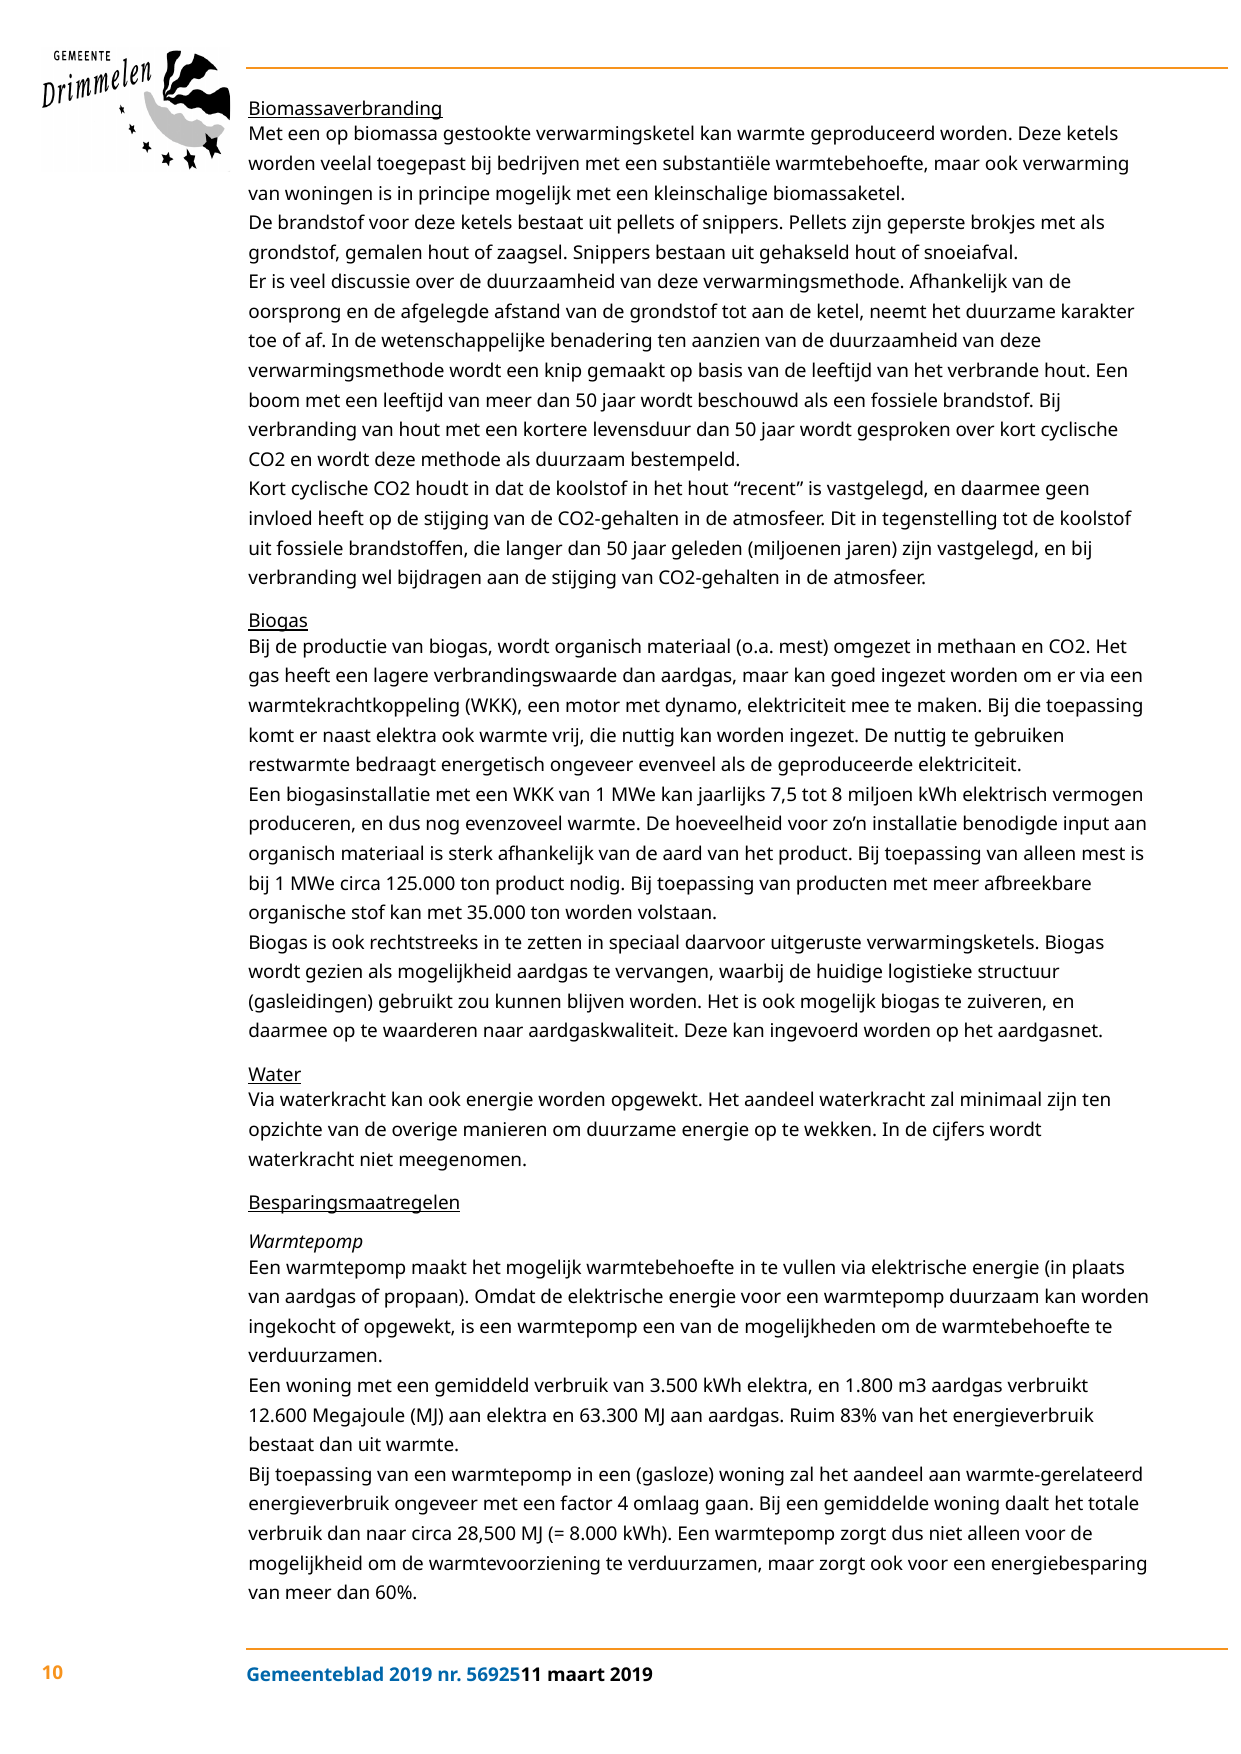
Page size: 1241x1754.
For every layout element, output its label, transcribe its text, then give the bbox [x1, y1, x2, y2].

text Besparingsmaatregelen [248, 1189, 1152, 1214]
text Bij toepassing van een warmtepomp in een (gasloze) woning zal het aandeel aan warmte-gerelateerd energieverbruik ongeveer met een factor 4 omlaag gaan. Bij een gemiddelde woning daalt het totale verbruik dan naar circa 28,500 MJ (= 8.000 kWh). Een warmtepomp zorgt dus niet alleen voor de mogelijkheid om de warmtevoorziening te verduurzamen, maar zorgt ook voor een energiebesparing van meer dan 60%. [248, 1461, 1152, 1605]
text Via waterkracht kan ook energie worden opgewekt. Het aandeel waterkracht zal minimaal zijn ten opzichte van de overige manieren om duurzame energie op te wekken. In de cijfers wordt waterkracht niet meegenomen. [248, 1087, 1152, 1171]
text De brandstof voor deze ketels bestaat uit pellets of snippers. Pellets zijn geperste brokjes met als grondstof, gemalen hout of zaagsel. Snippers bestaan uit gehakseld hout of snoeiafval. [248, 209, 1152, 264]
text Er is veel discussie over de duurzaamheid van deze verwarmingsmethode. Afhankelijk van de oorsprong en de afgelegde afstand van de grondstof tot aan de ketel, neemt het duurzame karakter toe of af. In de wetenschappelijke benadering ten aanzien van de duurzaamheid van deze verwarmingsmethode wordt een knip gemaakt op basis van de leeftijd van het verbrande hout. Een boom met een leeftijd van meer dan 50 jaar wordt beschouwd als een fossiele brandstof. Bij verbranding van hout met een kortere levensduur dan 50 jaar wordt gesproken over kort cyclische CO2 en wordt deze methode als duurzaam bestempeld. [248, 268, 1152, 472]
text Een woning met een gemiddeld verbruik van 3.500 kWh elektra, en 1.800 m3 aardgas verbruikt 12.600 Megajoule (MJ) aan elektra en 63.300 MJ aan aardgas. Ruim 83% van het energieverbruik bestaat dan uit warmte. [248, 1372, 1152, 1457]
text Bij de productie van biogas, wordt organisch materiaal (o.a. mest) omgezet in methaan en CO2. Het gas heeft een lagere verbrandingswaarde dan aardgas, maar kan goed ingezet worden om er via een warmtekrachtkoppeling (WKK), een motor met dynamo, elektriciteit mee te maken. Bij die toepassing komt er naast elektra ook warmte vrij, die nuttig kan worden ingezet. De nuttig te gebruiken restwarmte bedraagt energetisch ongeveer evenveel als de geproduceerde elektriciteit. [248, 633, 1152, 777]
picture [41, 47, 231, 172]
text Kort cyclische CO2 houdt in dat de koolstof in het hout “recent” is vastgelegd, en daarmee geen invloed heeft op de stijging van de CO2-gehalten in de atmosfeer. Dit in tegenstelling tot de koolstof uit fossiele brandstoffen, die langer dan 50 jaar geleden (miljoenen jaren) zijn vastgelegd, en bij verbranding wel bijdragen aan de stijging van CO2-gehalten in de atmosfeer. [248, 476, 1152, 590]
text Water [248, 1061, 1152, 1087]
text Biomassaverbranding [248, 95, 1152, 121]
text Biogas is ook rechtstreeks in te zetten in speciaal daarvoor uitgeruste verwarmingsketels. Biogas wordt gezien als mogelijkheid aardgas te vervangen, waarbij de huidige logistieke structuur (gasleidingen) gebruikt zou kunnen blijven worden. Het is ook mogelijk biogas te zuiveren, en daarmee op te waarderen naar aardgaskwaliteit. Deze kan ingevoerd worden op het aardgasnet. [248, 929, 1152, 1043]
text Biogas [248, 607, 1152, 633]
text Met een op biomassa gestookte verwarmingsketel kan warmte geproduceerd worden. Deze ketels worden veelal toegepast bij bedrijven met een substantiële warmtebehoefte, maar ook verwarming van woningen is in principe mogelijk met een kleinschalige biomassaketel. [248, 121, 1152, 205]
text Warmtepomp [248, 1228, 1152, 1254]
text Een warmtepomp maakt het mogelijk warmtebehoefte in te vullen via elektrische energie (in plaats van aardgas of propaan). Omdat de elektrische energie voor een warmtepomp duurzaam kan worden ingekocht of opgewekt, is een warmtepomp een van de mogelijkheden om de warmtebehoefte te verduurzamen. [248, 1254, 1152, 1368]
text Een biogasinstallatie met een WKK van 1 MWe kan jaarlijks 7,5 tot 8 miljoen kWh elektrisch vermogen produceren, en dus nog evenzoveel warmte. De hoeveelheid voor zo’n installatie benodigde input aan organisch materiaal is sterk afhankelijk van de aard van het product. Bij toepassing van alleen mest is bij 1 MWe circa 125.000 ton product nodig. Bij toepassing van producten met meer afbreekbare organische stof kan met 35.000 ton worden volstaan. [248, 781, 1152, 925]
